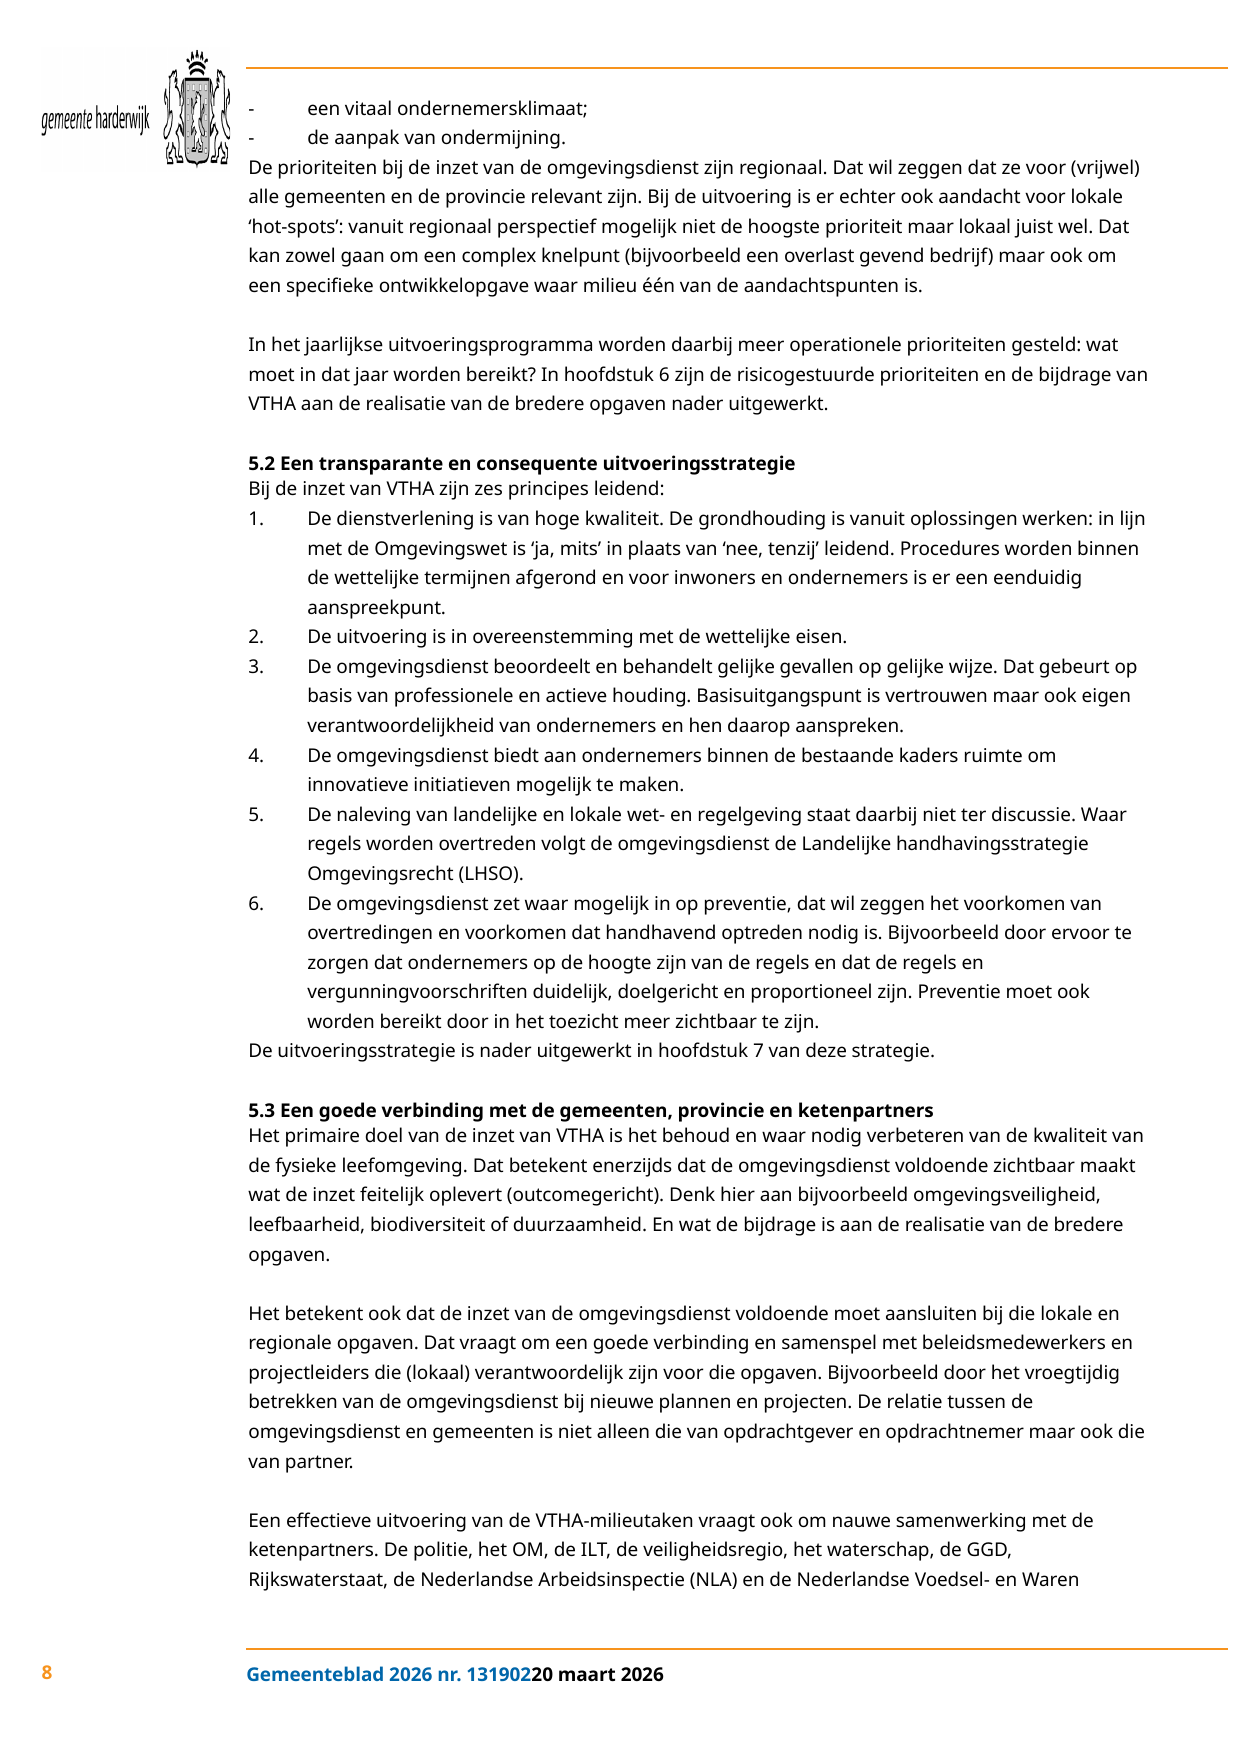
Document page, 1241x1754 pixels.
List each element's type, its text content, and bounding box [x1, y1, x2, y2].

text In het jaarlijkse uitvoeringsprogramma worden daarbij meer operationele prioriteiten gesteld: wat moet in dat jaar worden bereikt? In hoofdstuk 6 zijn de risicogestuurde prioriteiten en de bijdrage van VTHA aan de realisatie van de bredere opgaven nader uitgewerkt. [248, 331, 1152, 416]
text Bij de inzet van VTHA zijn zes principes leidend: [248, 476, 1152, 501]
list De omgevingsdienst biedt aan ondernemers binnen de bestaande kaders ruimte om innovatieve initiatieven mogelijk te maken. [248, 742, 1152, 797]
text Het betekent ook dat de inzet van de omgevingsdienst voldoende moet aansluiten bij die lokale en regionale opgaven. Dat vraagt om een goede verbinding en samenspel met beleidsmedewerkers en projectleiders die (lokaal) verantwoordelijk zijn voor die opgaven. Bijvoorbeeld door het vroegtijdig betrekken van de omgevingsdienst bij nieuwe plannen en projecten. De relatie tussen de omgevingsdienst en gemeenten is niet alleen die van opdrachtgever en opdrachtnemer maar ook die van partner. [248, 1300, 1152, 1474]
list De omgevingsdienst zet waar mogelijk in op preventie, dat wil zeggen het voorkomen van overtredingen en voorkomen dat handhavend optreden nodig is. Bijvoorbeeld door ervoor te zorgen dat ondernemers op de hoogte zijn van de regels en dat de regels en vergunningvoorschriften duidelijk, doelgericht en proportioneel zijn. Preventie moet ook worden bereikt door in het toezicht meer zichtbaar te zijn. [248, 890, 1152, 1034]
text De prioriteiten bij de inzet van de omgevingsdienst zijn regionaal. Dat wil zeggen dat ze voor (vrijwel) alle gemeenten en de provincie relevant zijn. Bij de uitvoering is er echter ook aandacht voor lokale ‘hot-spots’: vanuit regionaal perspectief mogelijk niet de hoogste prioriteit maar lokaal juist wel. Dat kan zowel gaan om een complex knelpunt (bijvoorbeeld een overlast gevend bedrijf) maar ook om een specifieke ontwikkelopgave waar milieu één van de aandachtspunten is. [248, 154, 1152, 298]
list De omgevingsdienst beoordeelt en behandelt gelijke gevallen op gelijke wijze. Dat gebeurt op basis van professionele en actieve houding. Basisuitgangspunt is vertrouwen maar ook eigen verantwoordelijkheid van ondernemers en hen daarop aanspreken. [248, 653, 1152, 738]
list De uitvoering is in overeenstemming met de wettelijke eisen. [248, 623, 1152, 649]
text De uitvoeringsstrategie is nader uitgewerkt in hoofdstuk 7 van deze strategie. [248, 1038, 1152, 1063]
picture [41, 47, 231, 172]
list de aanpak van ondermijning. [248, 124, 1152, 150]
text 5.2 Een transparante en consequente uitvoeringsstrategie [248, 450, 1152, 476]
list De naleving van landelijke en lokale wet- en regelgeving staat daarbij niet ter discussie. Waar regels worden overtreden volgt de omgevingsdienst de Landelijke handhavingsstrategie Omgevingsrecht (LHSO). [248, 801, 1152, 886]
text Een effectieve uitvoering van de VTHA-milieutaken vraagt ook om nauwe samenwerking met de ketenpartners. De politie, het OM, de ILT, de veiligheidsregio, het waterschap, de GGD, Rijkswaterstaat, de Nederlandse Arbeidsinspectie (NLA) en de Nederlandse Voedsel- en Waren [248, 1507, 1152, 1592]
text 5.3 Een goede verbinding met de gemeenten, provincie en ketenpartners [248, 1097, 1152, 1122]
list De dienstverlening is van hoge kwaliteit. De grondhouding is vanuit oplossingen werken: in lijn met de Omgevingswet is ‘ja, mits’ in plaats van ‘nee, tenzij’ leidend. Procedures worden binnen de wettelijke termijnen afgerond en voor inwoners en ondernemers is er een eenduidig aanspreekpunt. [248, 505, 1152, 619]
list een vitaal ondernemersklimaat; [248, 95, 1152, 121]
text Het primaire doel van de inzet van VTHA is het behoud en waar nodig verbeteren van de kwaliteit van de fysieke leefomgeving. Dat betekent enerzijds dat de omgevingsdienst voldoende zichtbaar maakt wat de inzet feitelijk oplevert (outcomegericht). Denk hier aan bijvoorbeeld omgevingsveiligheid, leefbaarheid, biodiversiteit of duurzaamheid. En wat de bijdrage is aan de realisatie van de bredere opgaven. [248, 1122, 1152, 1267]
